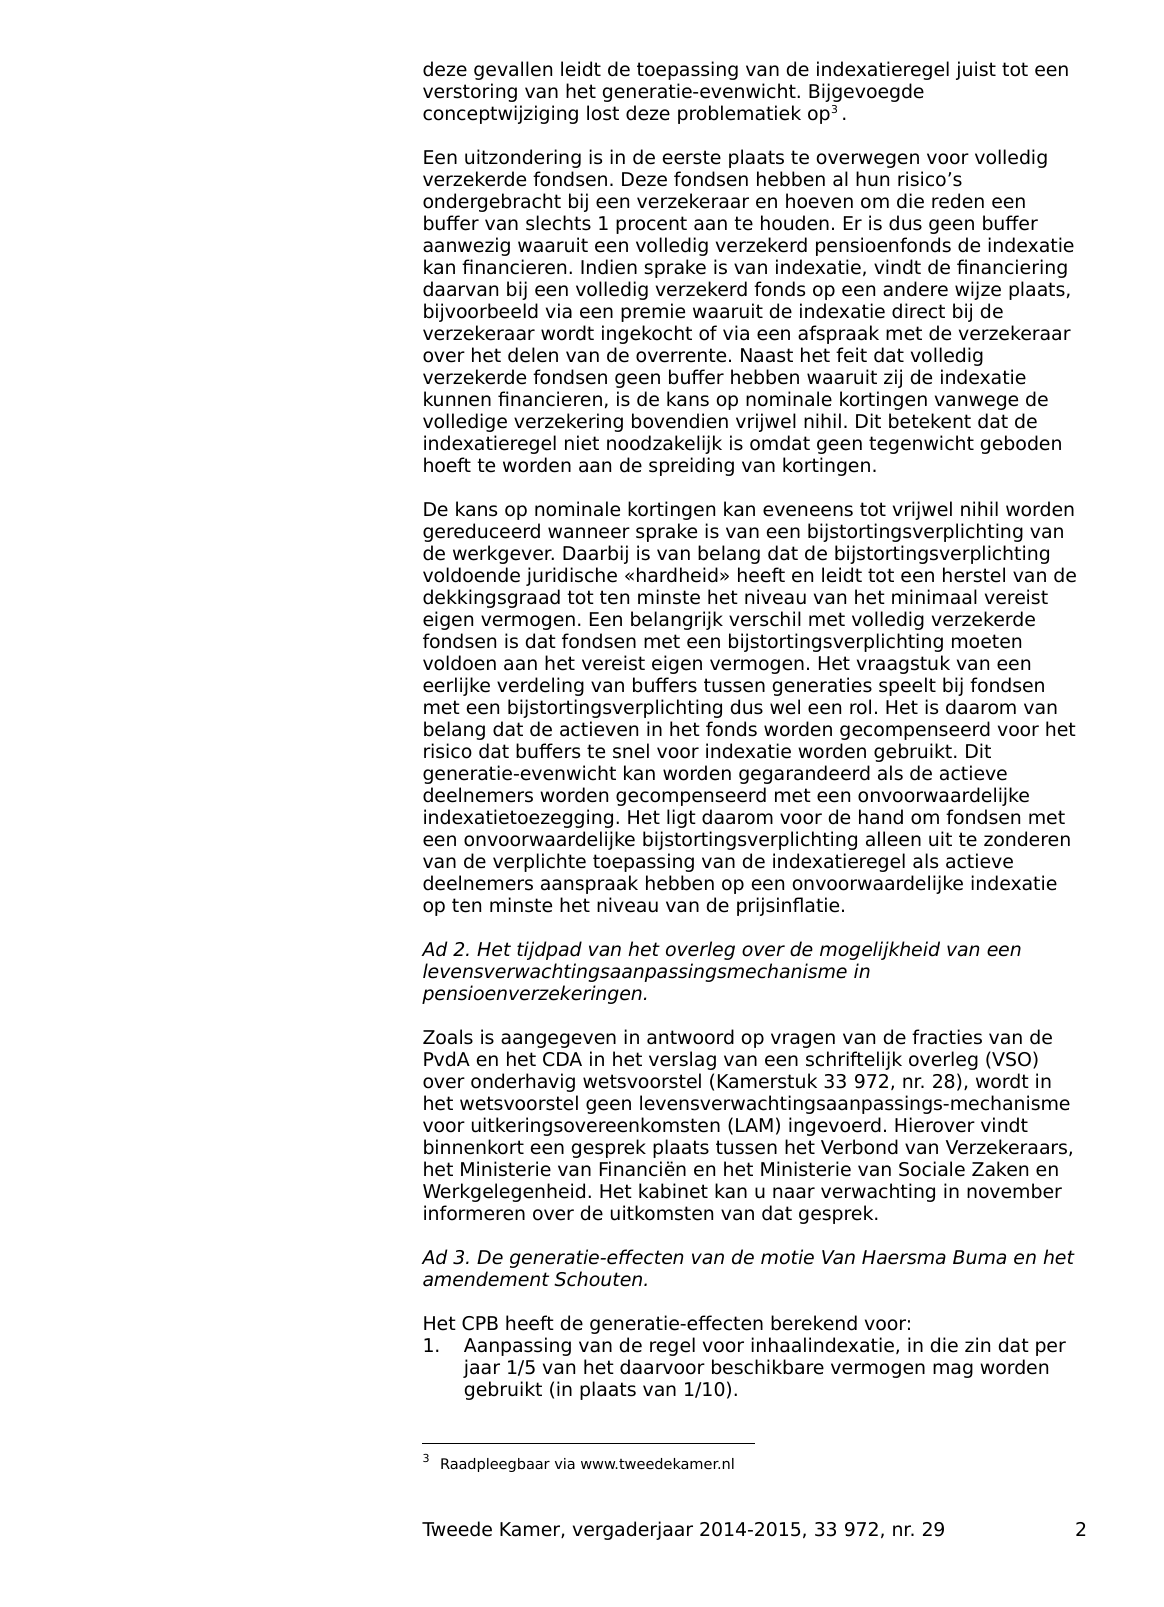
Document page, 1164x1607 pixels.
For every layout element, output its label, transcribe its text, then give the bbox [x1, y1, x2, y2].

text Het CPB heeft de generatie-effecten berekend voor: [422, 1313, 1087, 1335]
text De kans op nominale kortingen kan eveneens tot vrijwel nihil worden gereduceerd wanneer sprake is van een bijstortingsverplichting van de werkgever. Daarbij is van belang dat de bijstortingsverplichting voldoende juridische «hardheid» heeft en leidt tot een herstel van de dekkingsgraad tot ten minste het niveau van het minimaal vereist eigen vermogen. Een belangrijk verschil met volledig verzekerde fondsen is dat fondsen met een bijstortingsverplichting moeten voldoen aan het vereist eigen vermogen. Het vraagstuk van een eerlijke verdeling van buffers tussen generaties speelt bij fondsen met een bijstortingsverplichting dus wel een rol. Het is daarom van belang dat de actieven in het fonds worden gecompenseerd voor het risico dat buffers te snel voor indexatie worden gebruikt. Dit generatie-evenwicht kan worden gegarandeerd als de actieve deelnemers worden gecompenseerd met een onvoorwaardelijke indexatietoezegging. Het ligt daarom voor de hand om fondsen met een onvoorwaardelijke bijstortingsverplichting alleen uit te zonderen van de verplichte toepassing van de indexatieregel als actieve deelnemers aanspraak hebben op een onvoorwaardelijke indexatie op ten minste het niveau van de prijsinflatie. [422, 499, 1087, 917]
text Raadpleegbaar via www.tweedekamer.nl [422, 1452, 1087, 1474]
subtitle Ad 3. De generatie-effecten van de motie Van Haersma Buma en het amendement Schouten. [422, 1247, 1087, 1291]
text Een uitzondering is in de eerste plaats te overwegen voor volledig verzekerde fondsen. Deze fondsen hebben al hun risico’s ondergebracht bij een verzekeraar en hoeven om die reden een buffer van slechts 1 procent aan te houden. Er is dus geen buffer aanwezig waaruit een volledig verzekerd pensioenfonds de indexatie kan financieren. Indien sprake is van indexatie, vindt de financiering daarvan bij een volledig verzekerd fonds op een andere wijze plaats, bijvoorbeeld via een premie waaruit de indexatie direct bij de verzekeraar wordt ingekocht of via een afspraak met de verzekeraar over het delen van de overrente. Naast het feit dat volledig verzekerde fondsen geen buffer hebben waaruit zij de indexatie kunnen financieren, is de kans op nominale kortingen vanwege de volledige verzekering bovendien vrijwel nihil. Dit betekent dat de indexatieregel niet noodzakelijk is omdat geen tegenwicht geboden hoeft te worden aan de spreiding van kortingen. [422, 147, 1087, 477]
subtitle Ad 2. Het tijdpad van het overleg over de mogelijkheid van een levensverwachtingsaanpassingsmechanisme in pensioenverzekeringen. [422, 939, 1087, 1005]
text Zoals is aangegeven in antwoord op vragen van de fracties van de PvdA en het CDA in het verslag van een schriftelijk overleg (VSO) over onderhavig wetsvoorstel (Kamerstuk 33 972, nr. 28), wordt in het wetsvoorstel geen levensverwachtingsaanpassings-mechanisme voor uitkeringsovereenkomsten (LAM) ingevoerd. Hierover vindt binnenkort een gesprek plaats tussen het Verbond van Verzekeraars, het Ministerie van Financiën en het Ministerie van Sociale Zaken en Werkgelegenheid. Het kabinet kan u naar verwachting in november informeren over de uitkomsten van dat gesprek. [422, 1027, 1087, 1225]
text deze gevallen leidt de toepassing van de indexatieregel juist tot een verstoring van het generatie-evenwicht. Bijgevoegde conceptwijziging lost deze problematiek op. [422, 59, 1087, 125]
text 1. Aanpassing van de regel voor inhaalindexatie, in die zin dat per jaar 1/5 van het daarvoor beschikbare vermogen mag worden gebruikt (in plaats van 1/10). [422, 1335, 1087, 1401]
